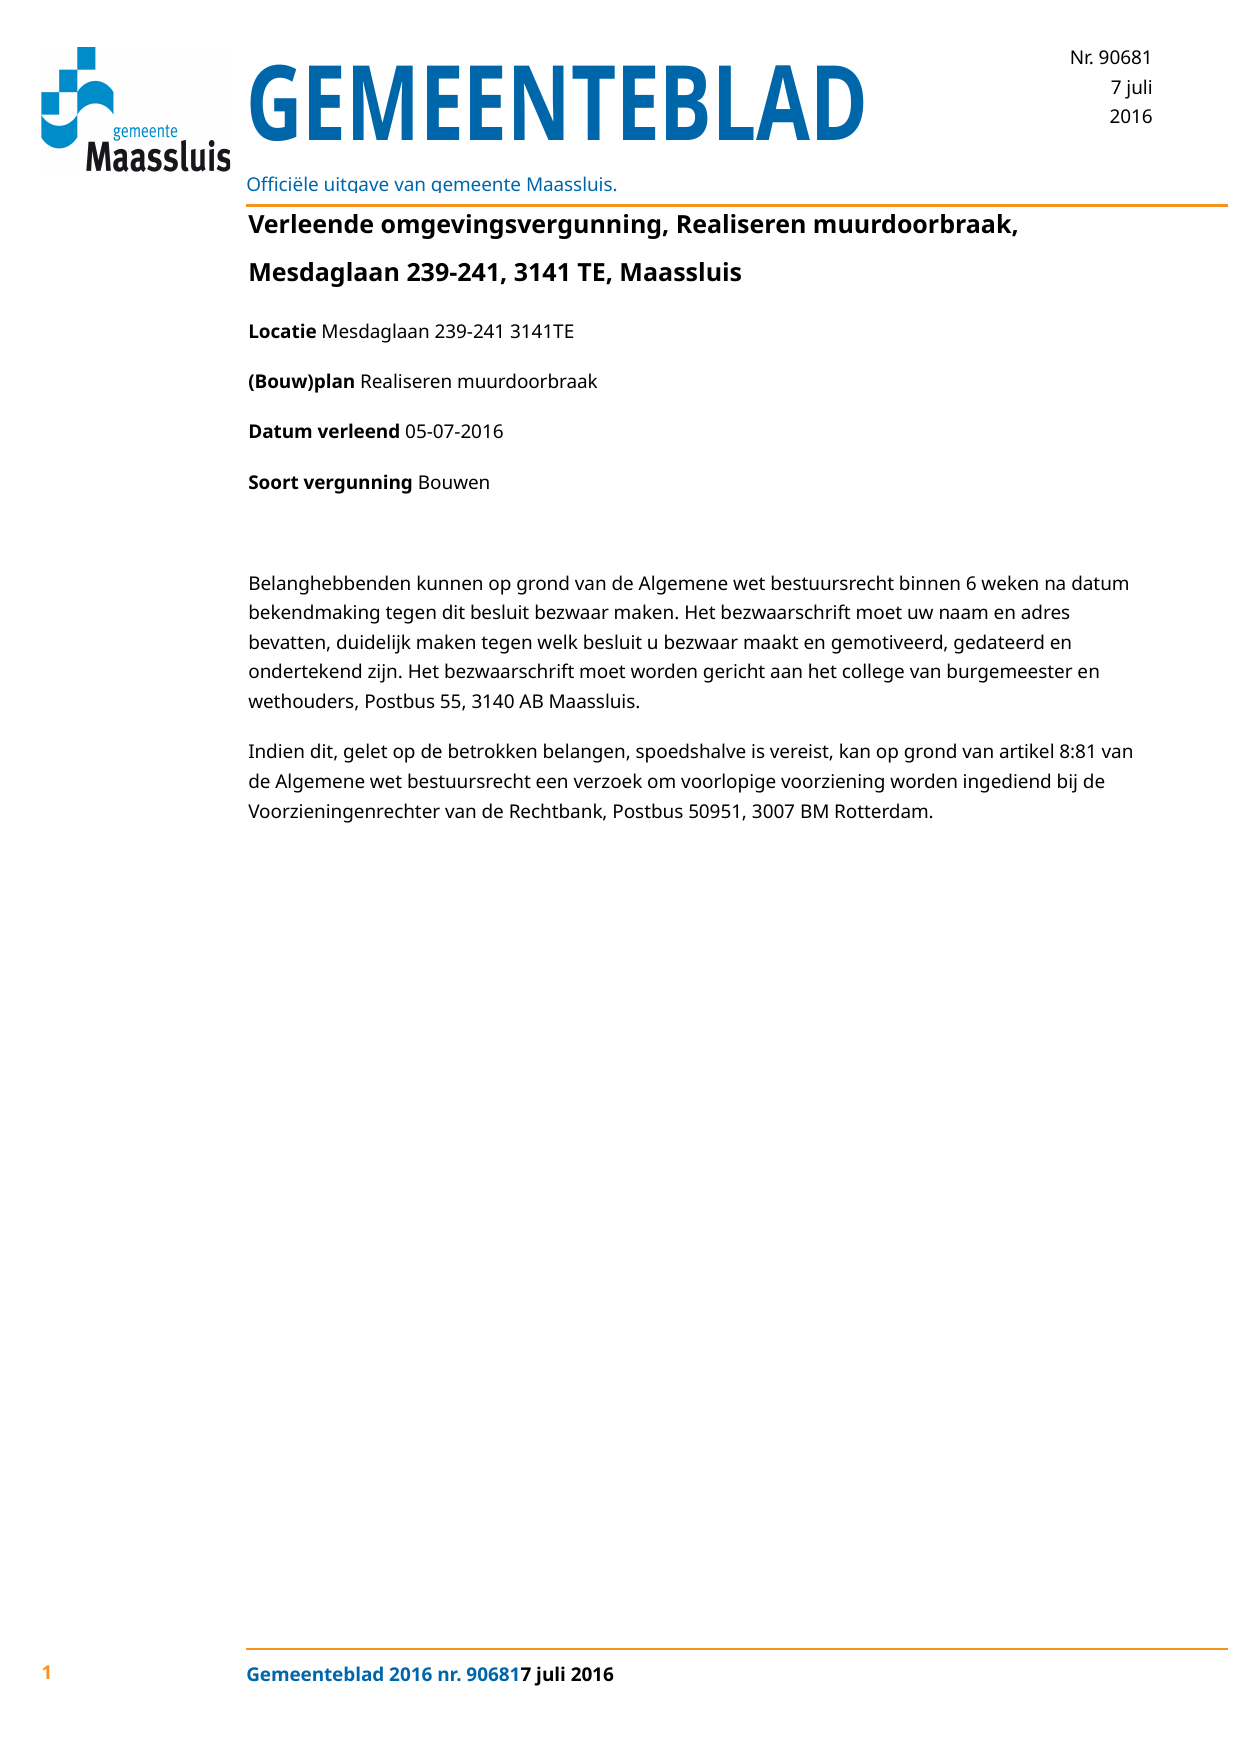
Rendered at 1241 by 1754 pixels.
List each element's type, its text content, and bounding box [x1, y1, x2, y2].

text Datum verleend 05-07-2016 [248, 419, 1152, 444]
text (Bouw)plan Realiseren muurdoorbraak [248, 368, 1152, 394]
text Soort vergunning Bouwen [248, 469, 1152, 495]
text Locatie Mesdaglaan 239-241 3141TE [248, 318, 1152, 344]
text Verleende omgevingsvergunning, Realiseren muurdoorbraak, Mesdaglaan 239-241, 3141 TE, Maassluis [248, 207, 1152, 288]
picture [41, 47, 77, 92]
text Belanghebbenden kunnen op grond van de Algemene wet bestuursrecht binnen 6 weken na datum bekendmaking tegen dit besluit bezwaar maken. Het bezwaarschrift moet uw naam en adres bevatten, duidelijk maken tegen welk besluit u bezwaar maakt en gemotiveerd, gedateerd en ondertekend zijn. Het bezwaarschrift moet worden gericht aan het college van burgemeester en wethouders, Postbus 55, 3140 AB Maassluis. [248, 570, 1152, 714]
text Indien dit, gelet op de betrokken belangen, spoedshalve is vereist, kan op grond van artikel 8:81 van de Algemene wet bestuursrecht een verzoek om voorlopige voorziening worden ingediend bij de Voorzieningenrechter van de Rechtbank, Postbus 50951, 3007 BM Rotterdam. [248, 739, 1152, 824]
picture [41, 47, 231, 172]
